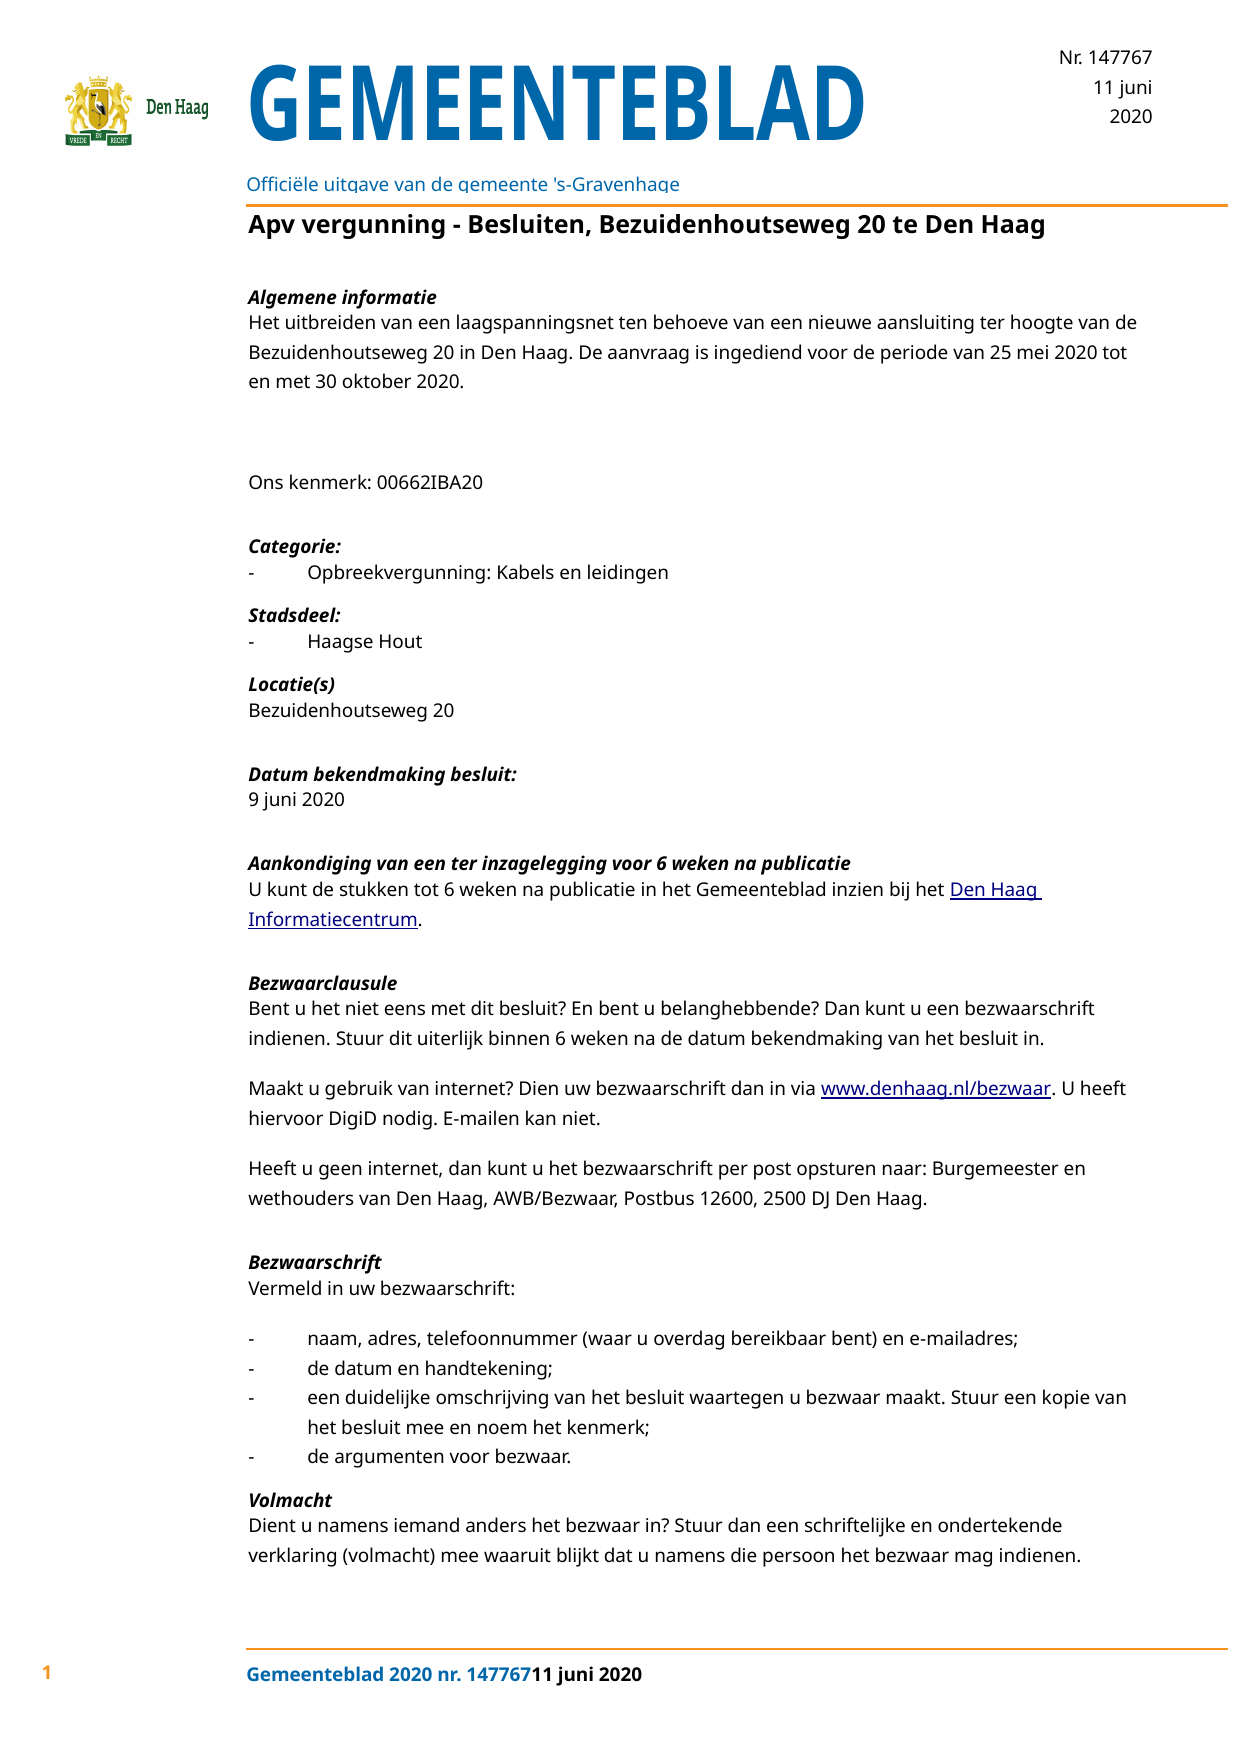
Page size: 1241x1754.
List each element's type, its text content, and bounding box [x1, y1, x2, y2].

text Stadsdeel: [248, 602, 1152, 628]
picture [41, 47, 231, 172]
list de argumenten voor bezwaar. [248, 1444, 1152, 1469]
text Bent u het niet eens met dit besluit? En bent u belanghebbende? Dan kunt u een bezwaarschrift indienen. Stuur dit uiterlijk binnen 6 weken na de datum bekendmaking van het besluit in. [248, 996, 1152, 1051]
text Volmacht [248, 1487, 1152, 1512]
text Het uitbreiden van een laagspanningsnet ten behoeve van een nieuwe aansluiting ter hoogte van de Bezuidenhoutseweg 20 in Den Haag. De aanvraag is ingediend voor de periode van 25 mei 2020 tot en met 30 oktober 2020. [248, 309, 1152, 394]
text 9 juni 2020 [248, 787, 1152, 812]
text Bezuidenhoutseweg 20 [248, 697, 1152, 723]
text Heeft u geen internet, dan kunt u het bezwaarschrift per post opsturen naar: Burgemeester en wethouders van Den Haag, AWB/Bezwaar, Postbus 12600, 2500 DJ Den Haag. [248, 1156, 1152, 1211]
text Aankondiging van een ter inzagelegging voor 6 weken na publicatie [248, 851, 1152, 876]
text Apv vergunning - Besluiten, Bezuidenhoutseweg 20 te Den Haag [248, 207, 1152, 241]
text Categorie: [248, 533, 1152, 559]
list een duidelijke omschrijving van het besluit waartegen u bezwaar maakt. Stuur een kopie van het besluit mee en noem het kenmerk; [248, 1384, 1152, 1440]
list naam, adres, telefoonnummer (waar u overdag bereikbaar bent) en e-mailadres; [248, 1325, 1152, 1351]
text Dient u namens iemand anders het bezwaar in? Stuur dan een schriftelijke en ondertekende verklaring (volmacht) mee waaruit blijkt dat u namens die persoon het bezwaar mag indienen. [248, 1512, 1152, 1568]
text Maakt u gebruik van internet? Dien uw bezwaarschrift dan in via www.denhaag.nl/bezwaar. U heeft hiervoor DigiD nodig. E-mailen kan niet. [248, 1076, 1152, 1131]
text Bezwaarclausule [248, 970, 1152, 996]
text Bezwaarschrift [248, 1249, 1152, 1275]
text Vermeld in uw bezwaarschrift: [248, 1275, 1152, 1301]
text Ons kenmerk: 00662IBA20 [248, 469, 1152, 495]
list de datum en handtekening; [248, 1355, 1152, 1381]
text Datum bekendmaking besluit: [248, 761, 1152, 787]
list Haagse Hout [248, 628, 1152, 654]
text Locatie(s) [248, 671, 1152, 697]
text Algemene informatie [248, 284, 1152, 309]
text U kunt de stukken tot 6 weken na publicatie in het Gemeenteblad inzien bij het Den Haag Informatiecentrum. [248, 876, 1152, 932]
list Opbreekvergunning: Kabels en leidingen [248, 559, 1152, 585]
